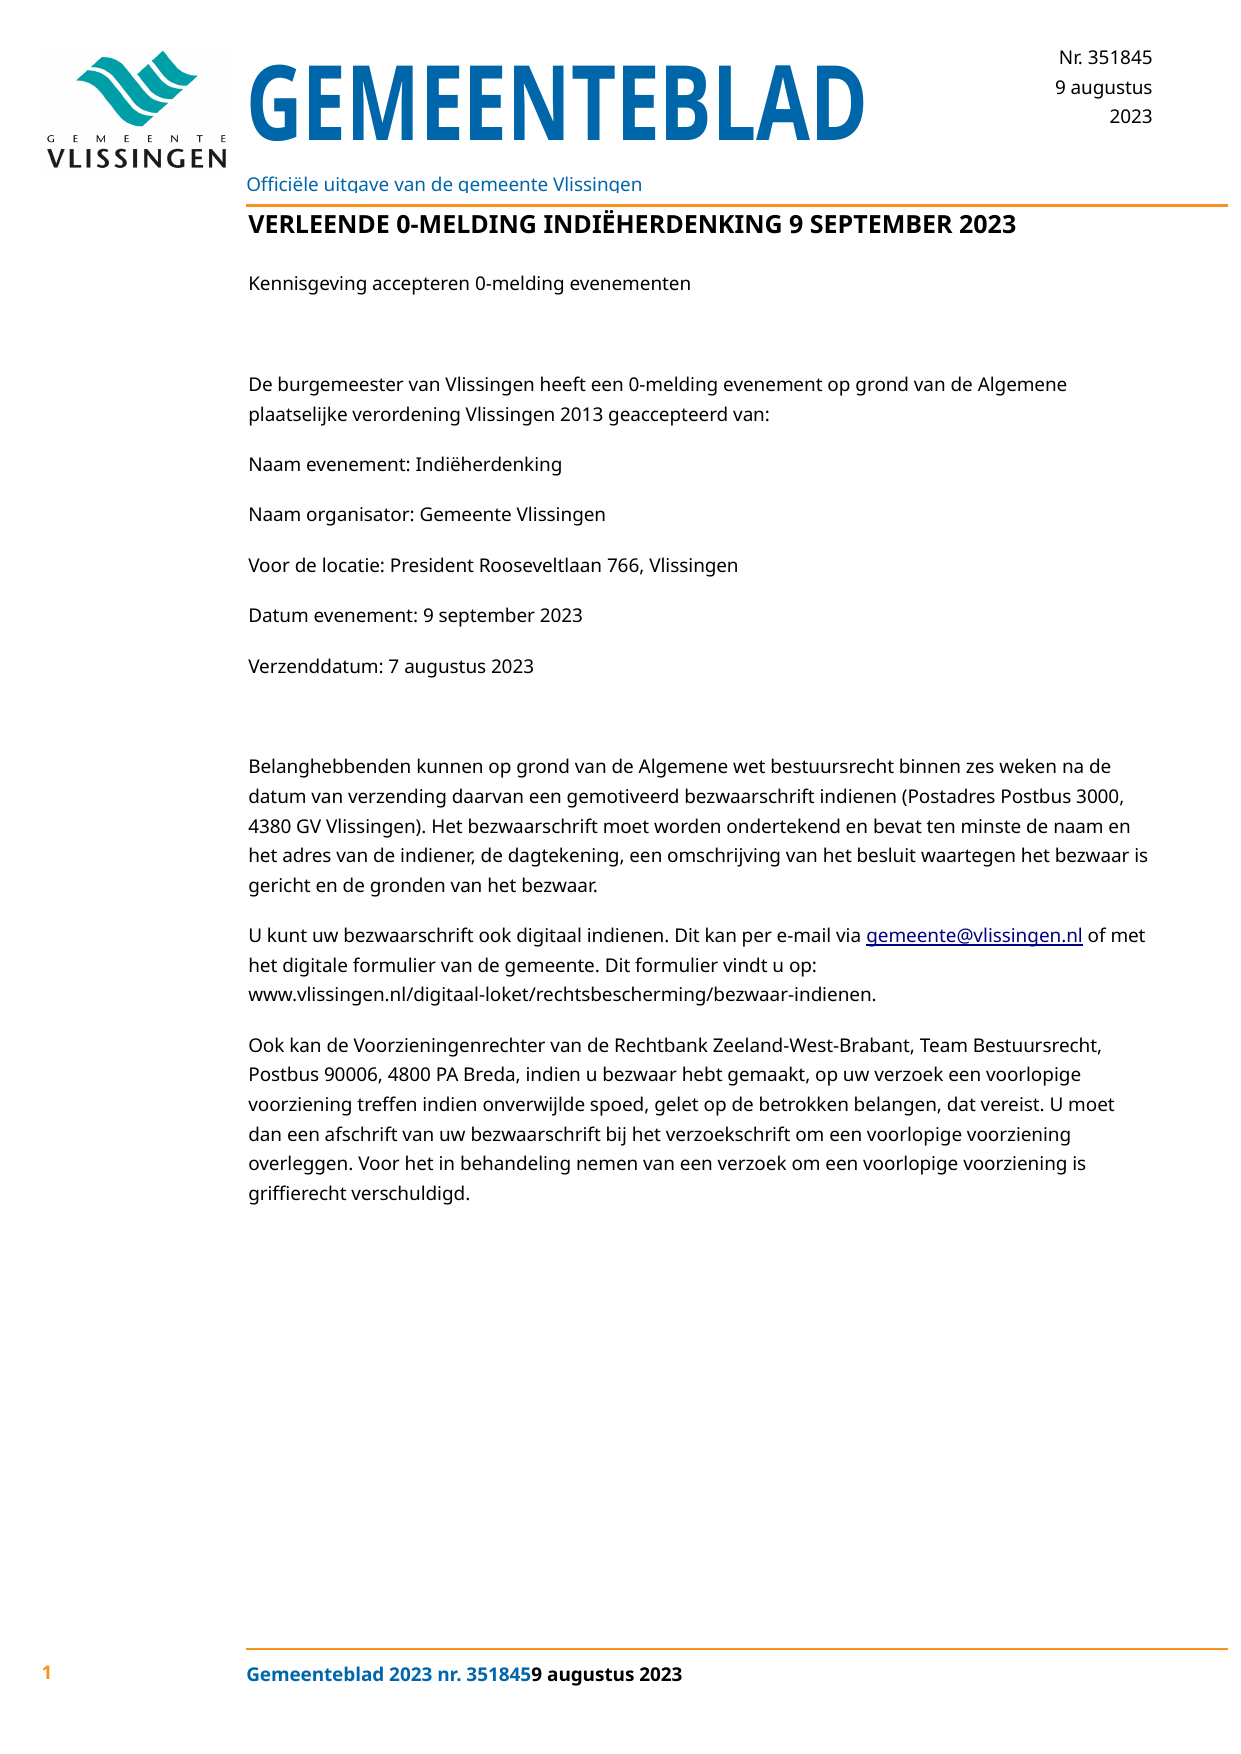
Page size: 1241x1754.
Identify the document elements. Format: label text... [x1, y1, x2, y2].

text Voor de locatie: President Rooseveltlaan 766, Vlissingen [248, 552, 1152, 578]
text Datum evenement: 9 september 2023 [248, 602, 1152, 628]
text U kunt uw bezwaarschrift ook digitaal indienen. Dit kan per e-mail via gemeente@vlissingen.nl of met het digitale formulier van de gemeente. Dit formulier vindt u op: www.vlissingen.nl/digitaal-loket/rechtsbescherming/bezwaar-indienen. [248, 922, 1152, 1007]
text Verzenddatum: 7 augustus 2023 [248, 653, 1152, 678]
text VERLEENDE 0-MELDING INDIËHERDENKING 9 SEPTEMBER 2023 [248, 207, 1152, 241]
text Belanghebbenden kunnen op grond van de Algemene wet bestuursrecht binnen zes weken na de datum van verzending daarvan een gemotiveerd bezwaarschrift indienen (Postadres Postbus 3000, 4380 GV Vlissingen). Het bezwaarschrift moet worden ondertekend en bevat ten minste de naam en het adres van de indiener, de dagtekening, een omschrijving van het besluit waartegen het bezwaar is gericht en de gronden van het bezwaar. [248, 754, 1152, 898]
text De burgemeester van Vlissingen heeft een 0-melding evenement op grond van de Algemene plaatselijke verordening Vlissingen 2013 geaccepteerd van: [248, 371, 1152, 426]
text Naam evenement: Indiëherdenking [248, 451, 1152, 477]
text Naam organisator: Gemeente Vlissingen [248, 502, 1152, 527]
text Ook kan de Voorzieningenrechter van de Rechtbank Zeeland-West-Brabant, Team Bestuursrecht, Postbus 90006, 4800 PA Breda, indien u bezwaar hebt gemaakt, op uw verzoek een voorlopige voorziening treffen indien onverwijlde spoed, gelet op de betrokken belangen, dat vereist. U moet dan een afschrift van uw bezwaarschrift bij het verzoekschrift om een voorlopige voorziening overleggen. Voor het in behandeling nemen van een verzoek om een voorlopige voorziening is griffierecht verschuldigd. [248, 1032, 1152, 1206]
picture [41, 47, 231, 172]
text Kennisgeving accepteren 0-melding evenementen [248, 270, 1152, 296]
